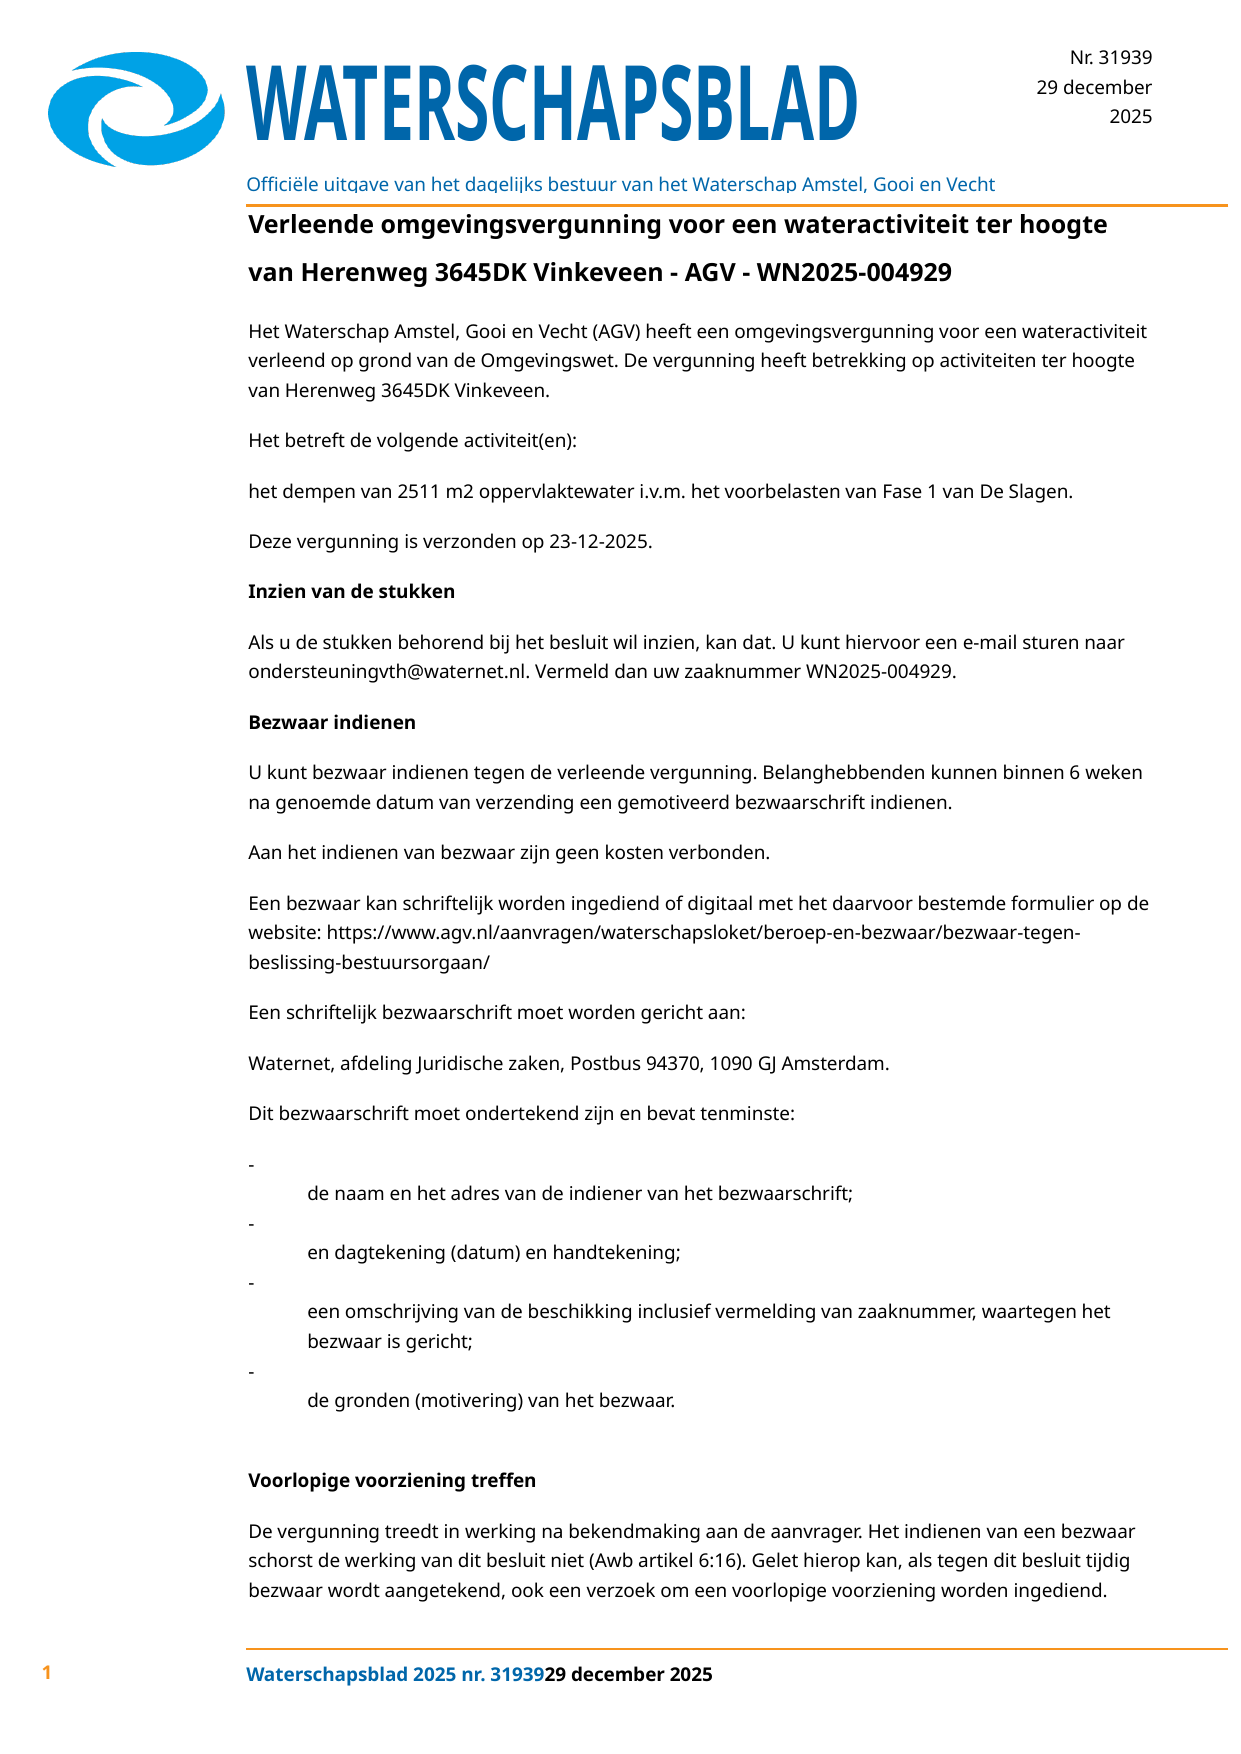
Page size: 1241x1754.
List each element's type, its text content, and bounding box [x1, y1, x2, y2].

text Het Waterschap Amstel, Gooi en Vecht (AGV) heeft een omgevingsvergunning voor een wateractiviteit verleend op grond van de Omgevingswet. De vergunning heeft betrekking op activiteiten ter hoogte van Herenweg 3645DK Vinkeveen. [248, 318, 1152, 403]
text Voorlopige voorziening treffen [248, 1467, 1152, 1493]
text Als u de stukken behorend bij het besluit wil inzien, kan dat. U kunt hiervoor een e-mail sturen naar ondersteuningvth@waternet.nl. Vermeld dan uw zaaknummer WN2025-004929. [248, 629, 1152, 684]
text U kunt bezwaar indienen tegen de verleende vergunning. Belanghebbenden kunnen binnen 6 weken na genoemde datum van verzending een gemotiveerd bezwaarschrift indienen. [248, 759, 1152, 815]
text Verleende omgevingsvergunning voor een wateractiviteit ter hoogte van Herenweg 3645DK Vinkeveen - AGV - WN2025-004929 [248, 207, 1152, 288]
text het dempen van 2511 m2 oppervlaktewater i.v.m. het voorbelasten van Fase 1 van De Slagen. [248, 478, 1152, 504]
text Bezwaar indienen [248, 709, 1152, 735]
text Inzien van de stukken [248, 579, 1152, 604]
list de gronden (motivering) van het bezwaar. [248, 1387, 1152, 1413]
text Aan het indienen van bezwaar zijn geen kosten verbonden. [248, 839, 1152, 865]
text Een bezwaar kan schriftelijk worden ingediend of digitaal met het daarvoor bestemde formulier op de website: https://www.agv.nl/aanvragen/waterschapsloket/beroep-en-bezwaar/bezwaar-tegen-beslissing-bestuursorgaan/ [248, 890, 1152, 975]
text Het betreft de volgende activiteit(en): [248, 427, 1152, 453]
text De vergunning treedt in werking na bekendmaking aan de aanvrager. Het indienen van een bezwaar schorst de werking van dit besluit niet (Awb artikel 6:16). Gelet hierop kan, als tegen dit besluit tijdig bezwaar wordt aangetekend, ook een verzoek om een voorlopige voorziening worden ingediend. [248, 1518, 1152, 1603]
text Dit bezwaarschrift moet ondertekend zijn en bevat tenminste: [248, 1100, 1152, 1126]
picture [41, 47, 231, 172]
list een omschrijving van de beschikking inclusief vermelding van zaaknummer, waartegen het bezwaar is gericht; [248, 1299, 1152, 1354]
text Een schriftelijk bezwaarschrift moet worden gericht aan: [248, 999, 1152, 1025]
list en dagtekening (datum) en handtekening; [248, 1239, 1152, 1265]
list de naam en het adres van de indiener van het bezwaarschrift; [248, 1180, 1152, 1206]
text Waternet, afdeling Juridische zaken, Postbus 94370, 1090 GJ Amsterdam. [248, 1050, 1152, 1076]
text Deze vergunning is verzonden op 23-12-2025. [248, 528, 1152, 554]
